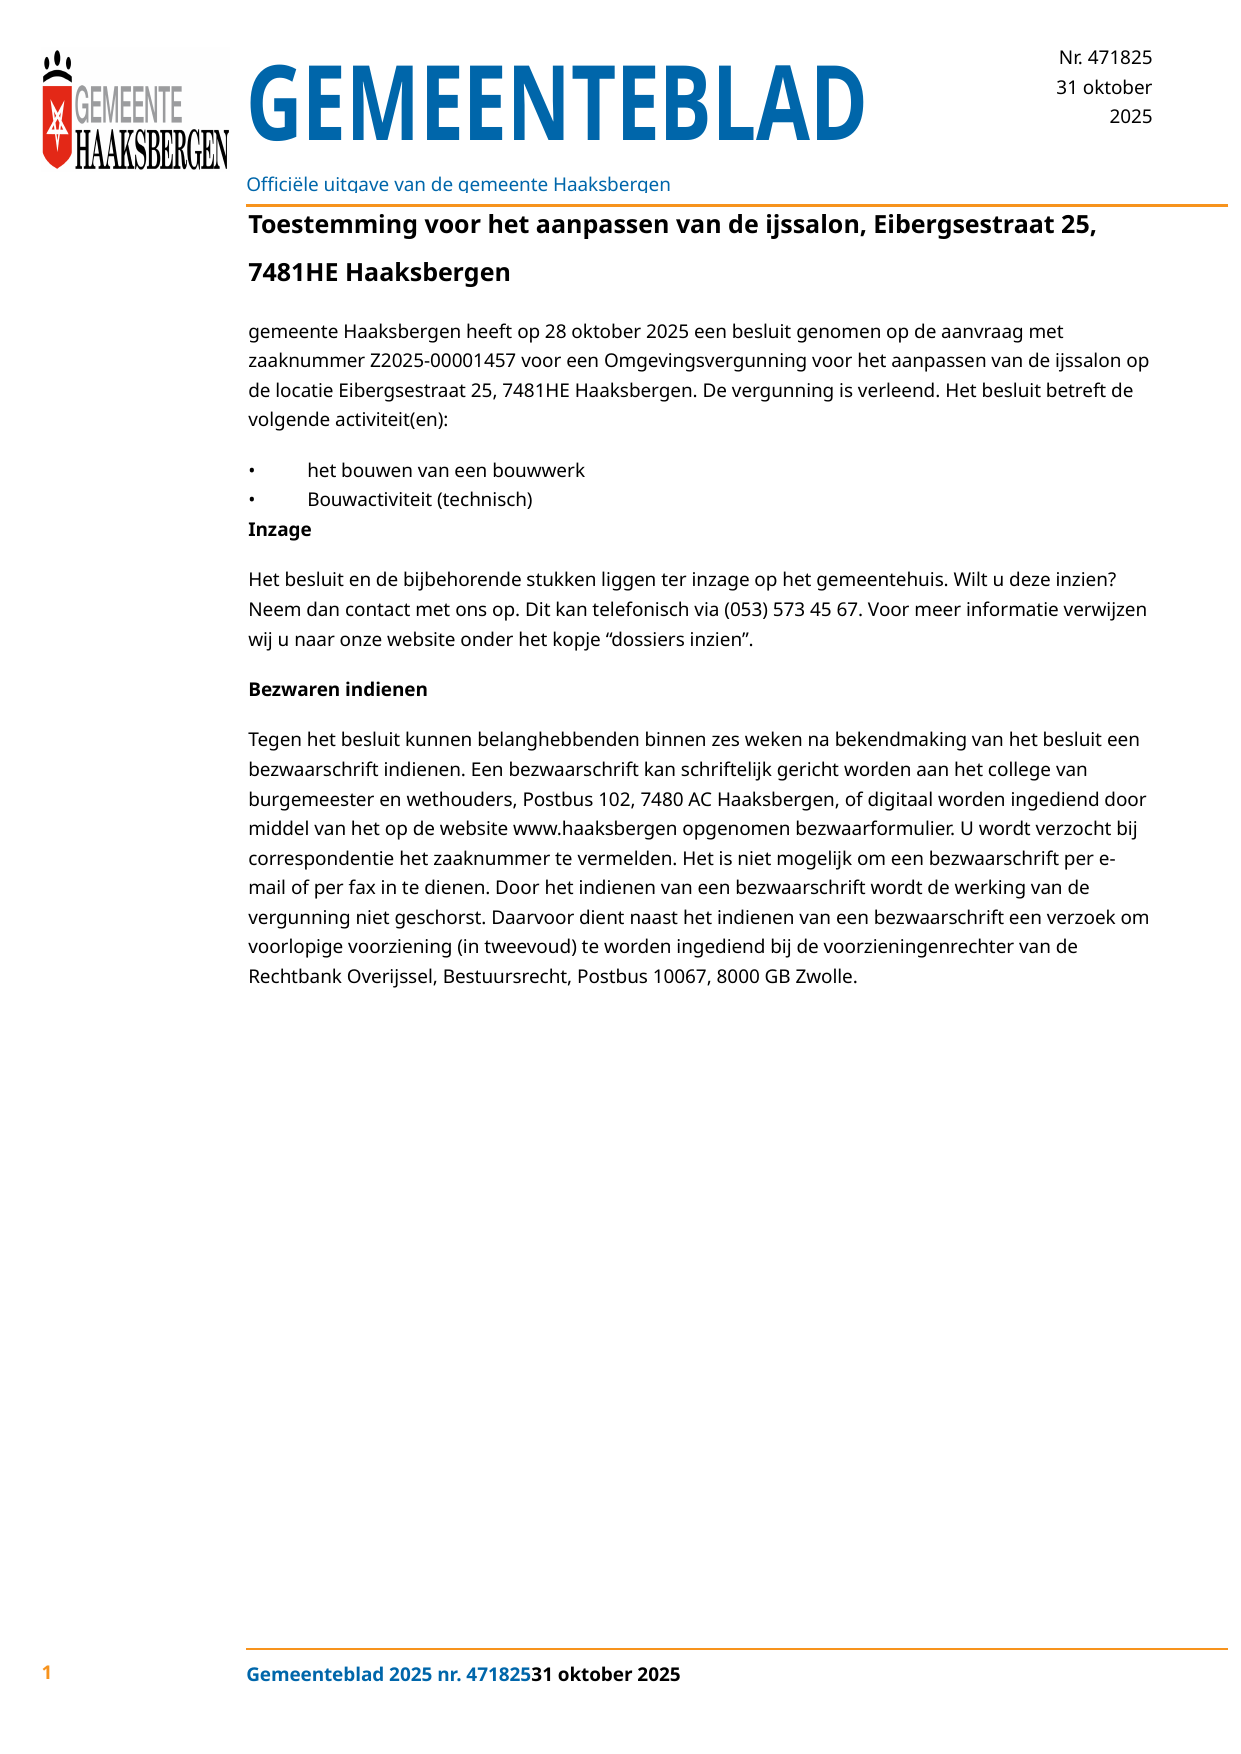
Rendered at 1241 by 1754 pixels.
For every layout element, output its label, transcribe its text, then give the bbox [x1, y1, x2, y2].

text Toestemming voor het aanpassen van de ijssalon, Eibergsestraat 25, 7481HE Haaksbergen [248, 207, 1152, 288]
picture [41, 47, 231, 172]
text gemeente Haaksbergen heeft op 28 oktober 2025 een besluit genomen op de aanvraag met zaaknummer Z2025-00001457 voor een Omgevingsvergunning voor het aanpassen van de ijssalon op de locatie Eibergsestraat 25, 7481HE Haaksbergen. De vergunning is verleend. Het besluit betreft de volgende activiteit(en): [248, 318, 1152, 432]
list het bouwen van een bouwwerk [248, 457, 1152, 483]
text Het besluit en de bijbehorende stukken liggen ter inzage op het gemeentehuis. Wilt u deze inzien? Neem dan contact met ons op. Dit kan telefonisch via (053) 573 45 67. Voor meer informatie verwijzen wij u naar onze website onder het kopje “dossiers inzien”. [248, 567, 1152, 652]
text Bezwaren indienen [248, 676, 1152, 702]
text Inzage [248, 516, 1152, 542]
text Tegen het besluit kunnen belanghebbenden binnen zes weken na bekendmaking van het besluit een bezwaarschrift indienen. Een bezwaarschrift kan schriftelijk gericht worden aan het college van burgemeester en wethouders, Postbus 102, 7480 AC Haaksbergen, of digitaal worden ingediend door middel van het op de website www.haaksbergen opgenomen bezwaarformulier. U wordt verzocht bij correspondentie het zaaknummer te vermelden. Het is niet mogelijk om een bezwaarschrift per e-mail of per fax in te dienen. Door het indienen van een bezwaarschrift wordt de werking van de vergunning niet geschorst. Daarvoor dient naast het indienen van een bezwaarschrift een verzoek om voorlopige voorziening (in tweevoud) te worden ingediend bij de voorzieningenrechter van de Rechtbank Overijssel, Bestuursrecht, Postbus 10067, 8000 GB Zwolle. [248, 727, 1152, 989]
list Bouwactiviteit (technisch) [248, 487, 1152, 512]
